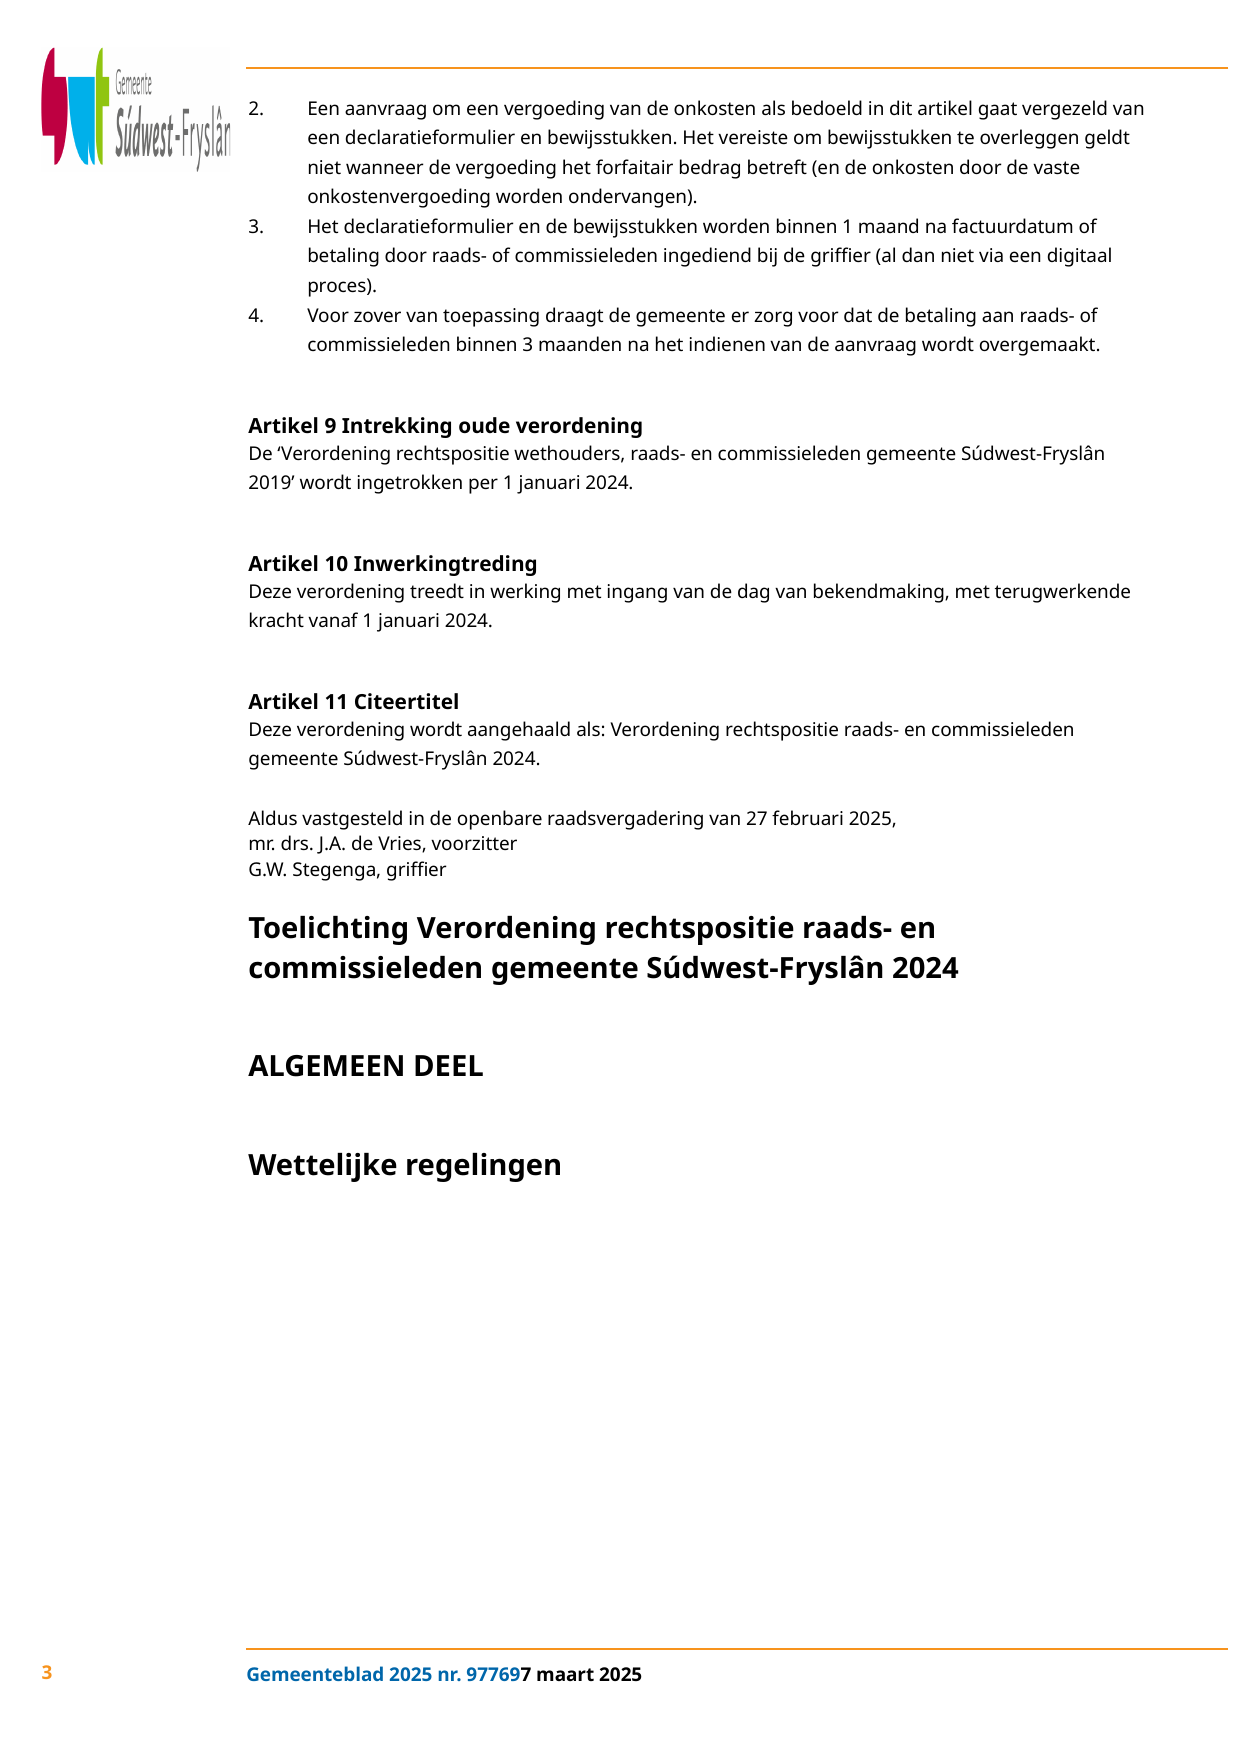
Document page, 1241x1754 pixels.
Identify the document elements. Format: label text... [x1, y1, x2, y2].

text Artikel 9 Intrekking oude verordening [248, 411, 1152, 440]
text Toelichting Verordening rechtspositie raads- en commissieleden gemeente Súdwest-Fryslân 2024 [248, 908, 1152, 987]
list Het declaratieformulier en de bewijsstukken worden binnen 1 maand na factuurdatum of betaling door raads- of commissieleden ingediend bij de griffier (al dan niet via een digitaal proces). [248, 213, 1152, 298]
text Deze verordening wordt aangehaald als: Verordening rechtspositie raads- en commissieleden gemeente Súdwest-Fryslân 2024. [248, 716, 1152, 771]
text Artikel 11 Citeertitel [248, 687, 1152, 716]
text G.W. Stegenga, griffier [248, 856, 1152, 882]
text Aldus vastgesteld in de openbare raadsvergadering van 27 februari 2025, [248, 805, 1152, 830]
text Wettelijke regelingen [248, 1144, 1152, 1184]
list Voor zover van toepassing draagt de gemeente er zorg voor dat de betaling aan raads- of commissieleden binnen 3 maanden na het indienen van de aanvraag wordt overgemaakt. [248, 302, 1152, 357]
list Een aanvraag om een vergoeding van de onkosten als bedoeld in dit artikel gaat vergezeld van een declaratieformulier en bewijsstukken. Het vereiste om bewijsstukken te overleggen geldt niet wanneer de vergoeding het forfaitair bedrag betreft (en de onkosten door de vaste onkostenvergoeding worden ondervangen). [248, 95, 1152, 209]
text mr. drs. J.A. de Vries, voorzitter [248, 830, 1152, 856]
text Deze verordening treedt in werking met ingang van de dag van bekendmaking, met terugwerkende kracht vanaf 1 januari 2024. [248, 578, 1152, 633]
text ALGEMEEN DEEL [248, 1046, 1152, 1085]
text Artikel 10 Inwerkingtreding [248, 549, 1152, 578]
text De ‘Verordening rechtspositie wethouders, raads- en commissieleden gemeente Súdwest-Fryslân 2019’ wordt ingetrokken per 1 januari 2024. [248, 440, 1152, 495]
picture [41, 47, 231, 172]
